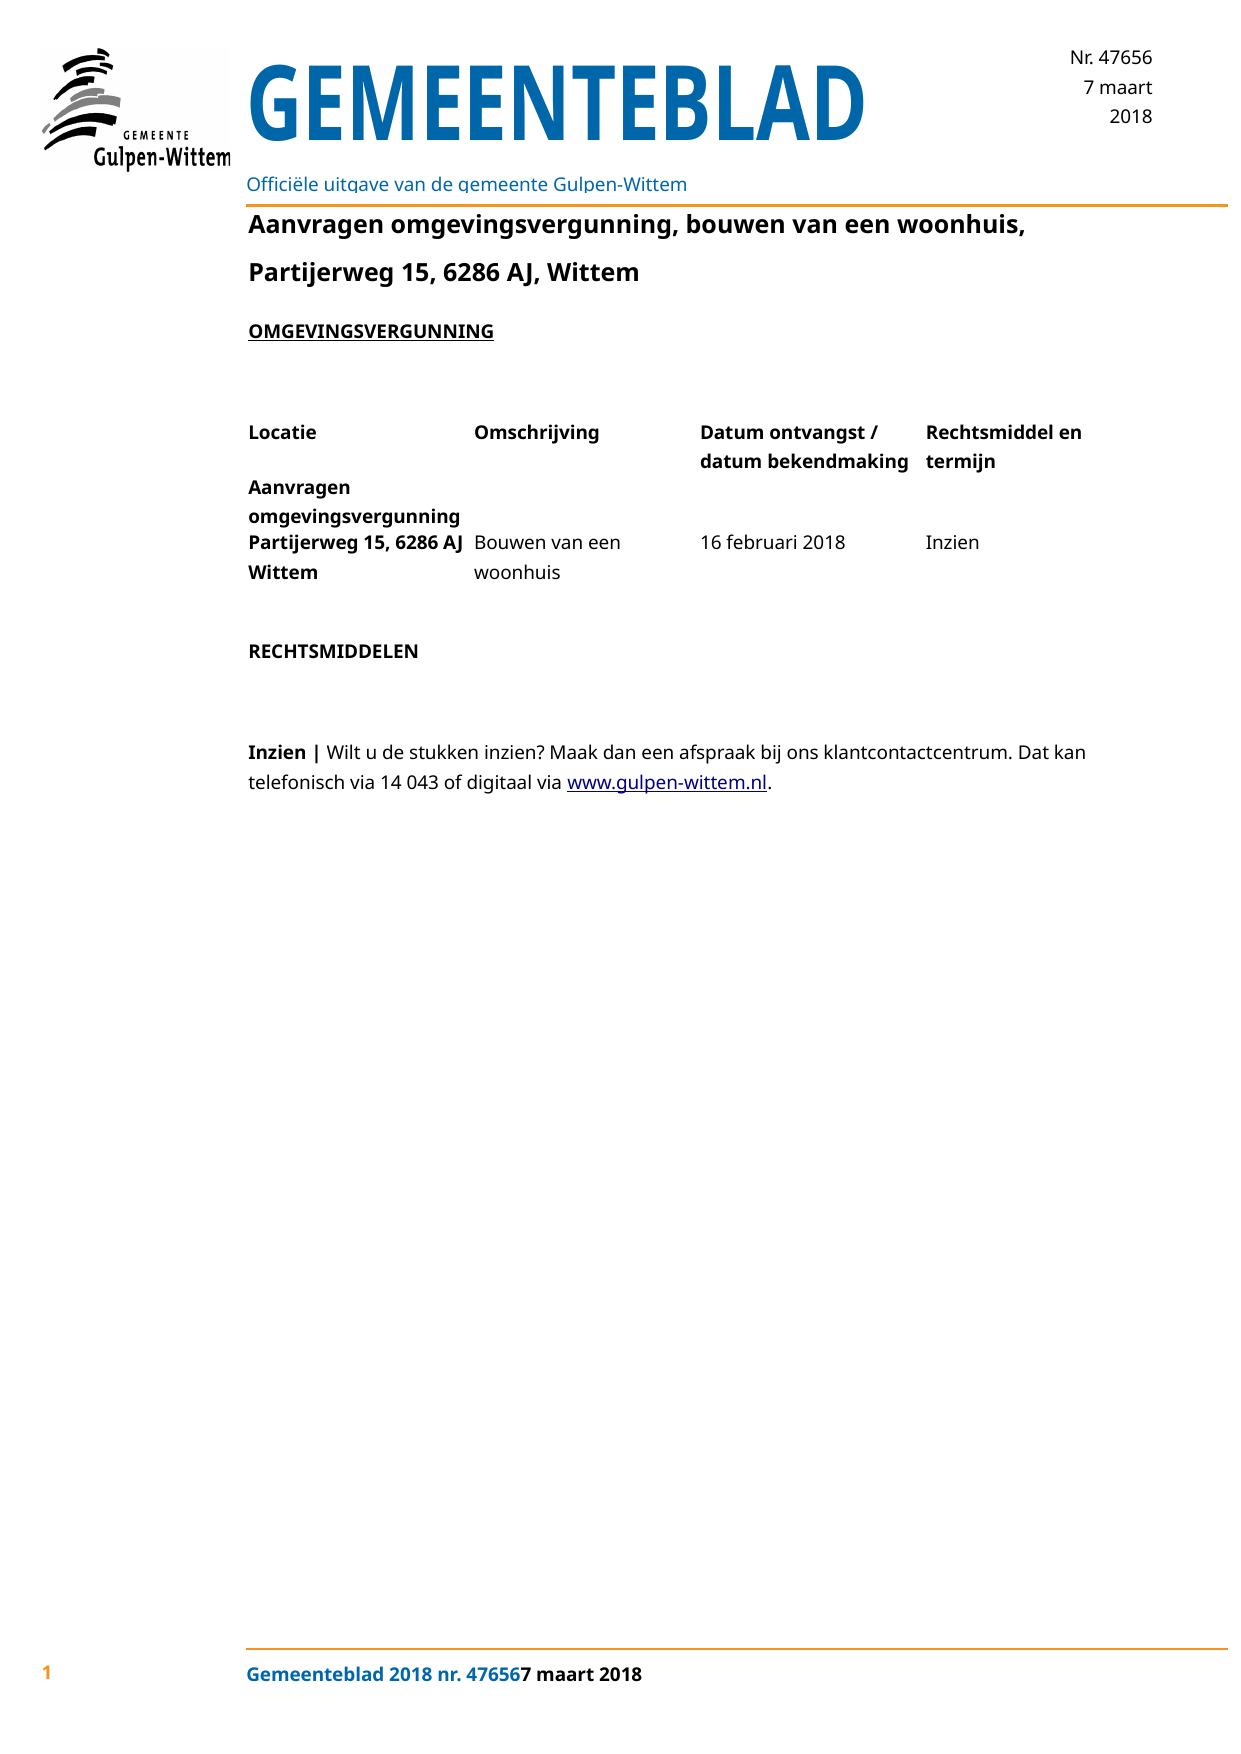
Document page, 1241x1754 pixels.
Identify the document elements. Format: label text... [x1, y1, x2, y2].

table_header Datum ontvangst / datum bekendmaking [700, 419, 926, 474]
table_header Locatie [248, 419, 474, 474]
table_cell [926, 474, 1152, 529]
text OMGEVINGSVERGUNNING [248, 318, 1152, 344]
table_cell Inzien [926, 530, 1152, 585]
table_header Omschrijving [474, 419, 700, 474]
table_cell 16 februari 2018 [700, 530, 926, 585]
table_cell Partijerweg 15, 6286 AJ Wittem [248, 530, 474, 585]
picture [41, 47, 231, 172]
table_cell Aanvragen omgevingsvergunning [248, 474, 474, 529]
table_header Rechtsmiddel en termijn [926, 419, 1152, 474]
table_cell [700, 474, 926, 529]
text RECHTSMIDDELEN [248, 638, 1152, 664]
text Inzien | Wilt u de stukken inzien? Maak dan een afspraak bij ons klantcontactcentrum. Dat kan telefonisch via 14 043 of digitaal via www.gulpen-wittem.nl. [248, 739, 1152, 794]
table_cell [474, 474, 700, 529]
table_cell Bouwen van een woonhuis [474, 530, 700, 585]
text Aanvragen omgevingsvergunning, bouwen van een woonhuis, Partijerweg 15, 6286 AJ, Wittem [248, 207, 1152, 288]
